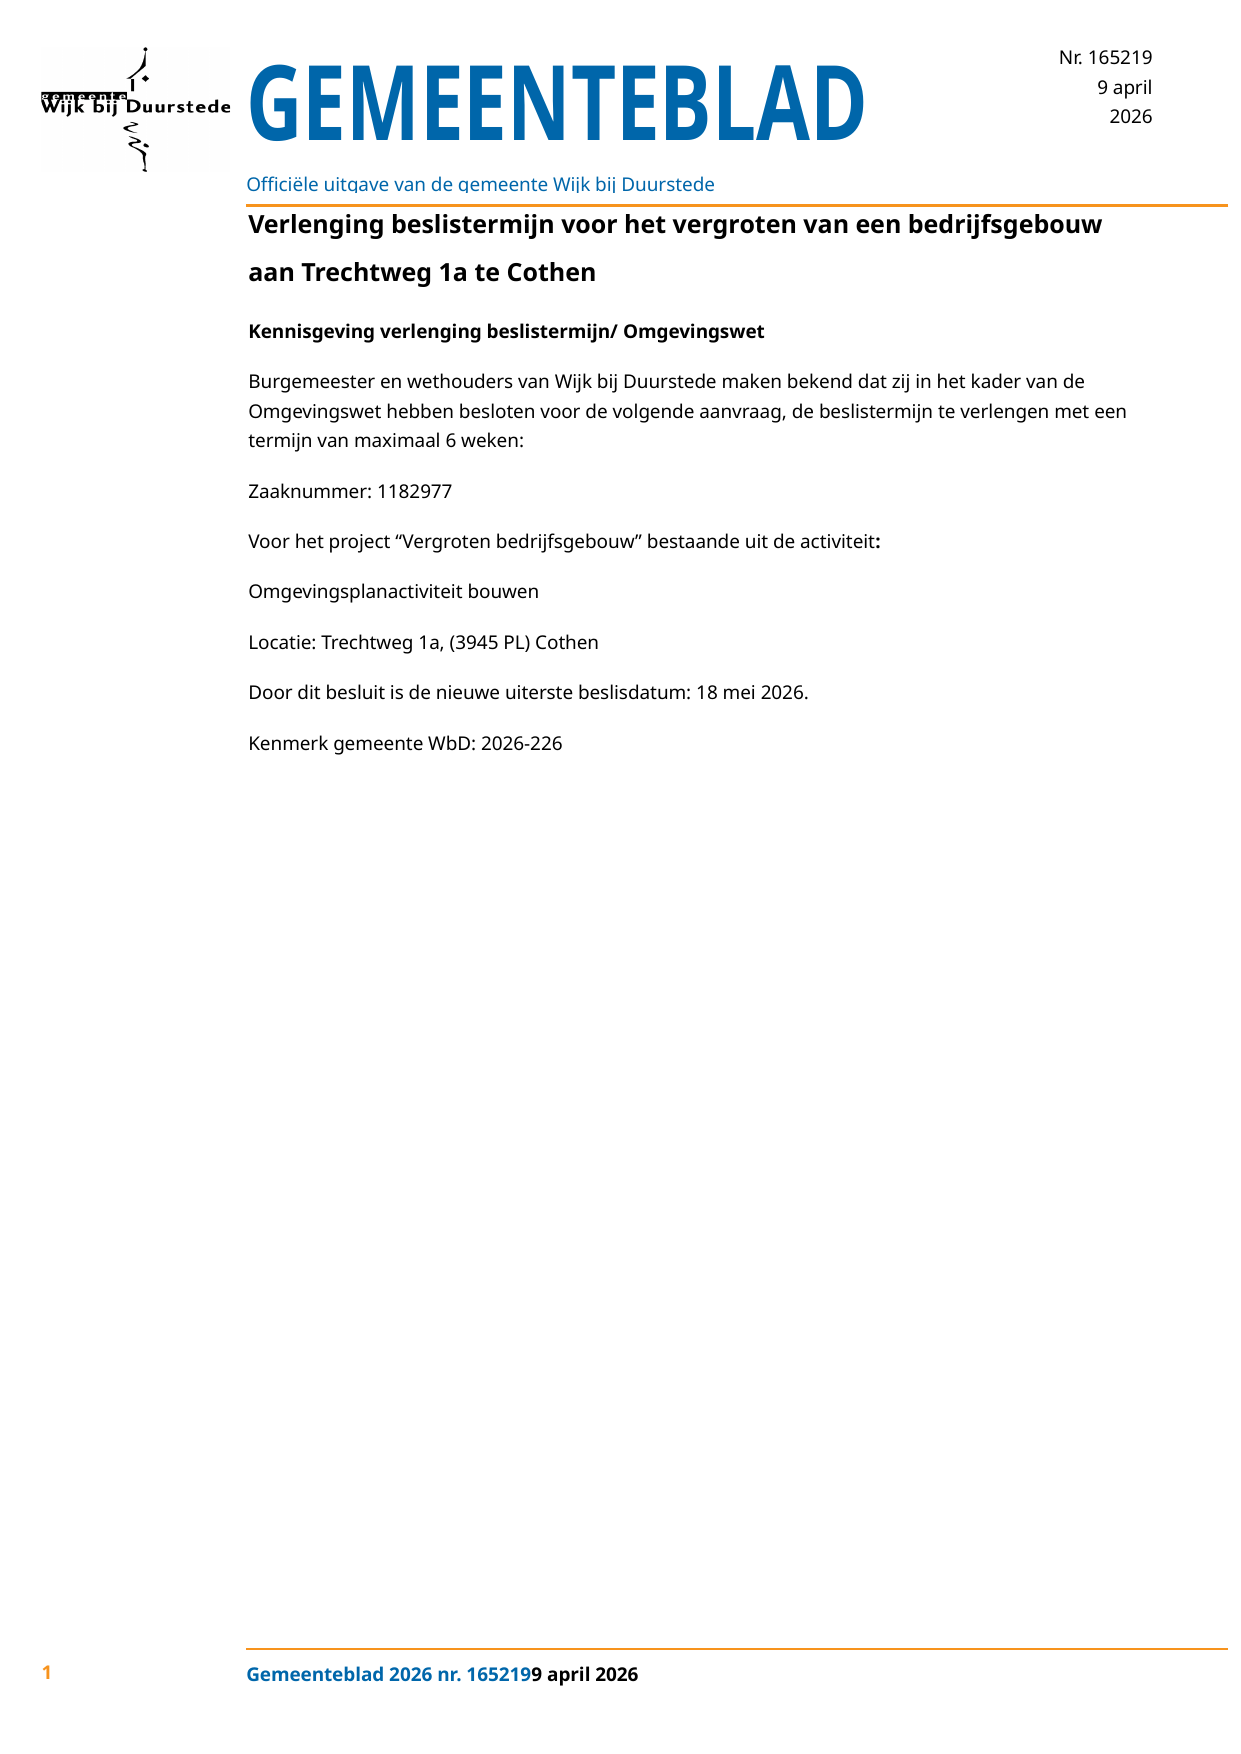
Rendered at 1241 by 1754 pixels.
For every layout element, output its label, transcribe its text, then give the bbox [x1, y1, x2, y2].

text Omgevingsplanactiviteit bouwen [248, 579, 1152, 604]
picture [41, 47, 231, 172]
text Verlenging beslistermijn voor het vergroten van een bedrijfsgebouw aan Trechtweg 1a te Cothen [248, 207, 1152, 288]
text Voor het project “Vergroten bedrijfsgebouw” bestaande uit de activiteit: [248, 528, 1152, 554]
text Zaaknummer: 1182977 [248, 478, 1152, 504]
text Kennisgeving verlenging beslistermijn/ Omgevingswet [248, 318, 1152, 344]
text Locatie: Trechtweg 1a, (3945 PL) Cothen [248, 629, 1152, 655]
text Burgemeester en wethouders van Wijk bij Duurstede maken bekend dat zij in het kader van de Omgevingswet hebben besloten voor de volgende aanvraag, de beslistermijn te verlengen met een termijn van maximaal 6 weken: [248, 368, 1152, 453]
text Door dit besluit is de nieuwe uiterste beslisdatum: 18 mei 2026. [248, 679, 1152, 705]
text Kenmerk gemeente WbD: 2026-226 [248, 730, 1152, 756]
